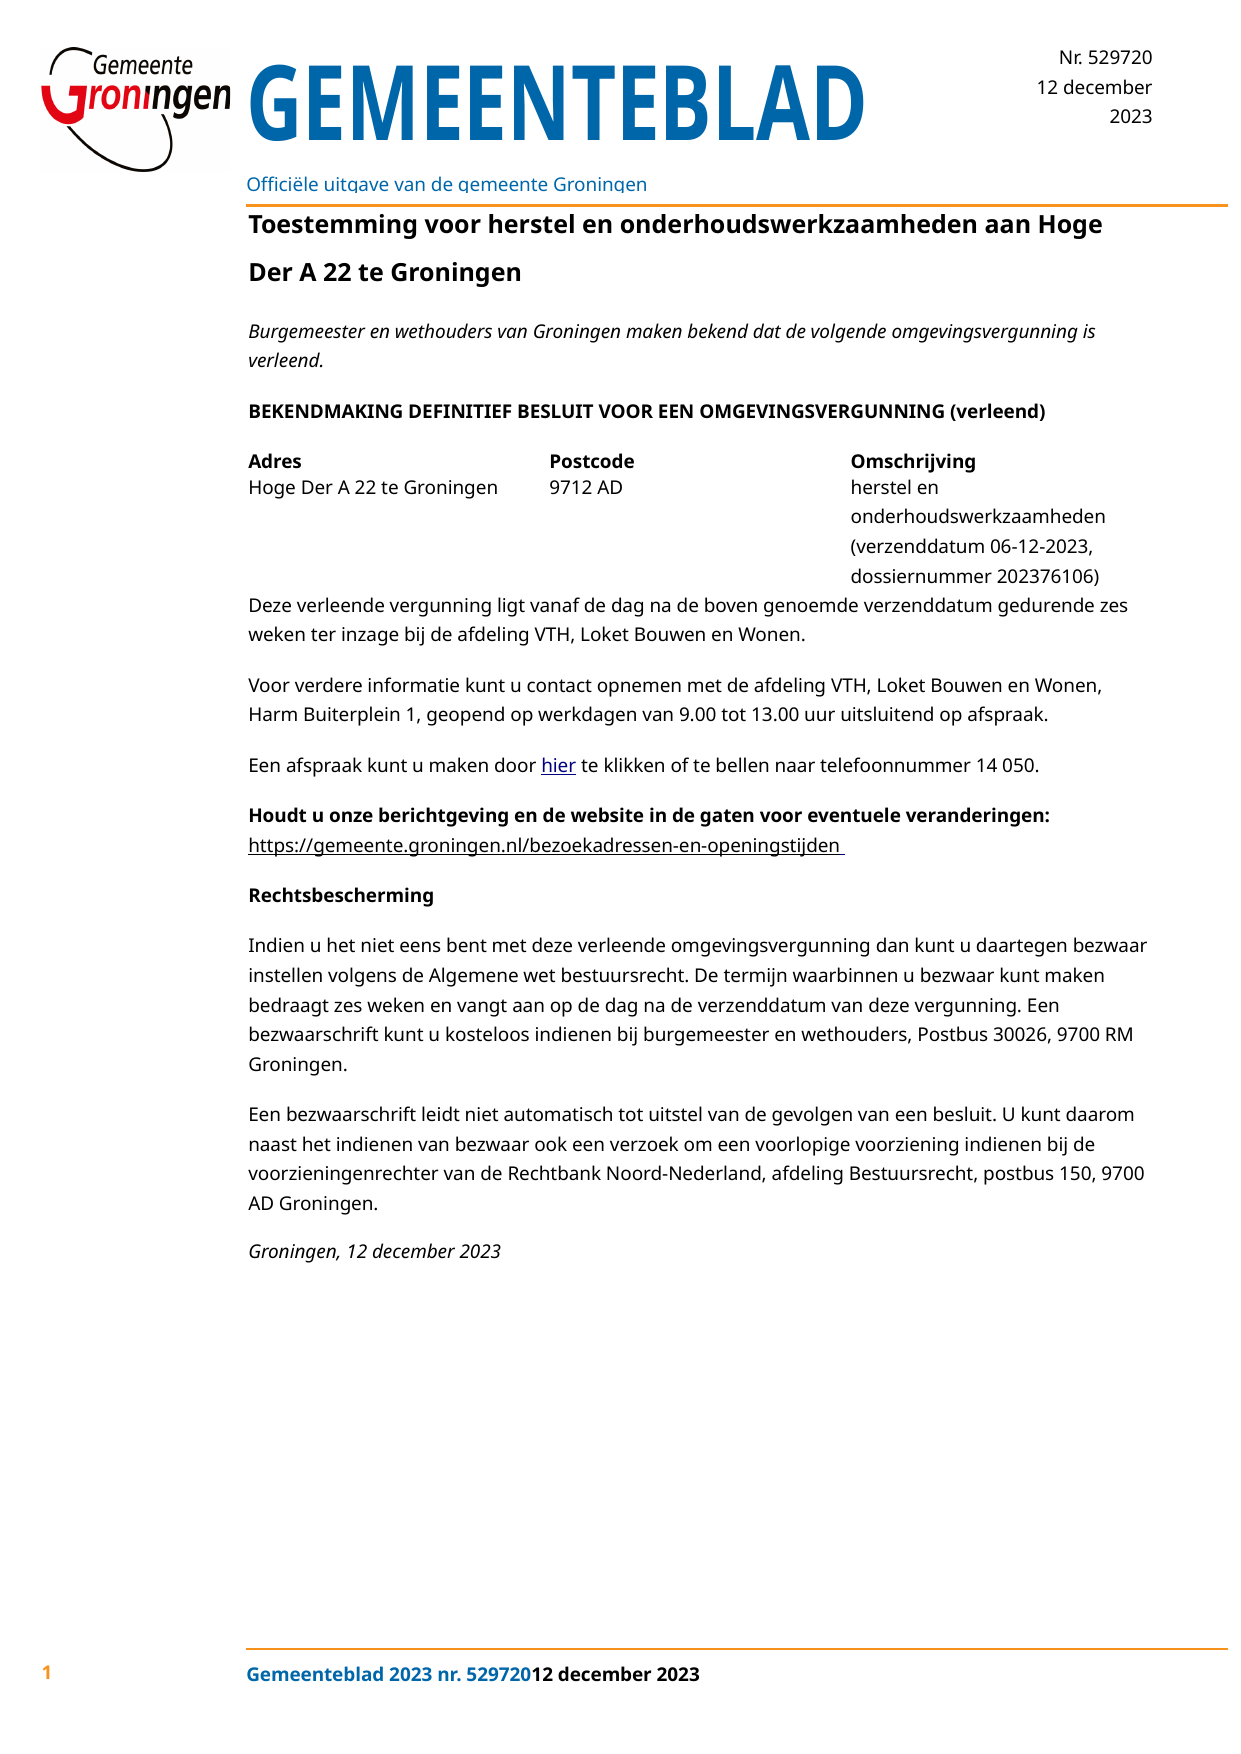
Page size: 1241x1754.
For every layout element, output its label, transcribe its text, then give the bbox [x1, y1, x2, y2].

picture [41, 47, 231, 172]
text Een afspraak kunt u maken door hier te klikken of te bellen naar telefoonnummer 14 050. [248, 752, 1152, 778]
text Indien u het niet eens bent met deze verleende omgevingsvergunning dan kunt u daartegen bezwaar instellen volgens de Algemene wet bestuursrecht. De termijn waarbinnen u bezwaar kunt maken bedraagt zes weken en vangt aan op de dag na de verzenddatum van deze vergunning. Een bezwaarschrift kunt u kosteloos indienen bij burgemeester en wethouders, Postbus 30026, 9700 RM Groningen. [248, 933, 1152, 1077]
text Groningen, 12 december 2023 [248, 1238, 1152, 1264]
table_cell Hoge Der A 22 te Groningen [248, 474, 549, 589]
table_cell 9712 AD [549, 474, 850, 589]
text BEKENDMAKING DEFINITIEF BESLUIT VOOR EEN OMGEVINGSVERGUNNING (verleend) [248, 398, 1152, 424]
table_cell herstel en onderhoudswerkzaamheden (verzenddatum 06-12-2023, dossiernummer 202376106) [850, 474, 1152, 589]
text Houdt u onze berichtgeving en de website in de gaten voor eventuele veranderingen: https://gemeente.groningen.nl/bezoekadressen-en-openingstijden [248, 802, 1152, 858]
table_header Postcode [549, 449, 850, 474]
text Voor verdere informatie kunt u contact opnemen met de afdeling VTH, Loket Bouwen en Wonen, Harm Buiterplein 1, geopend op werkdagen van 9.00 tot 13.00 uur uitsluitend op afspraak. [248, 672, 1152, 727]
text Rechtsbescherming [248, 882, 1152, 908]
text Een bezwaarschrift leidt niet automatisch tot uitstel van de gevolgen van een besluit. U kunt daarom naast het indienen van bezwaar ook een verzoek om een voorlopige voorziening indienen bij de voorzieningenrechter van de Rechtbank Noord-Nederland, afdeling Bestuursrecht, postbus 150, 9700 AD Groningen. [248, 1101, 1152, 1216]
text Toestemming voor herstel en onderhoudswerkzaamheden aan Hoge Der A 22 te Groningen [248, 207, 1152, 288]
text Deze verleende vergunning ligt vanaf de dag na de boven genoemde verzenddatum gedurende zes weken ter inzage bij de afdeling VTH, Loket Bouwen en Wonen. [248, 592, 1152, 647]
table_header Omschrijving [850, 449, 1152, 474]
table_header Adres [248, 449, 549, 474]
text Burgemeester en wethouders van Groningen maken bekend dat de volgende omgevingsvergunning is verleend. [248, 318, 1152, 373]
